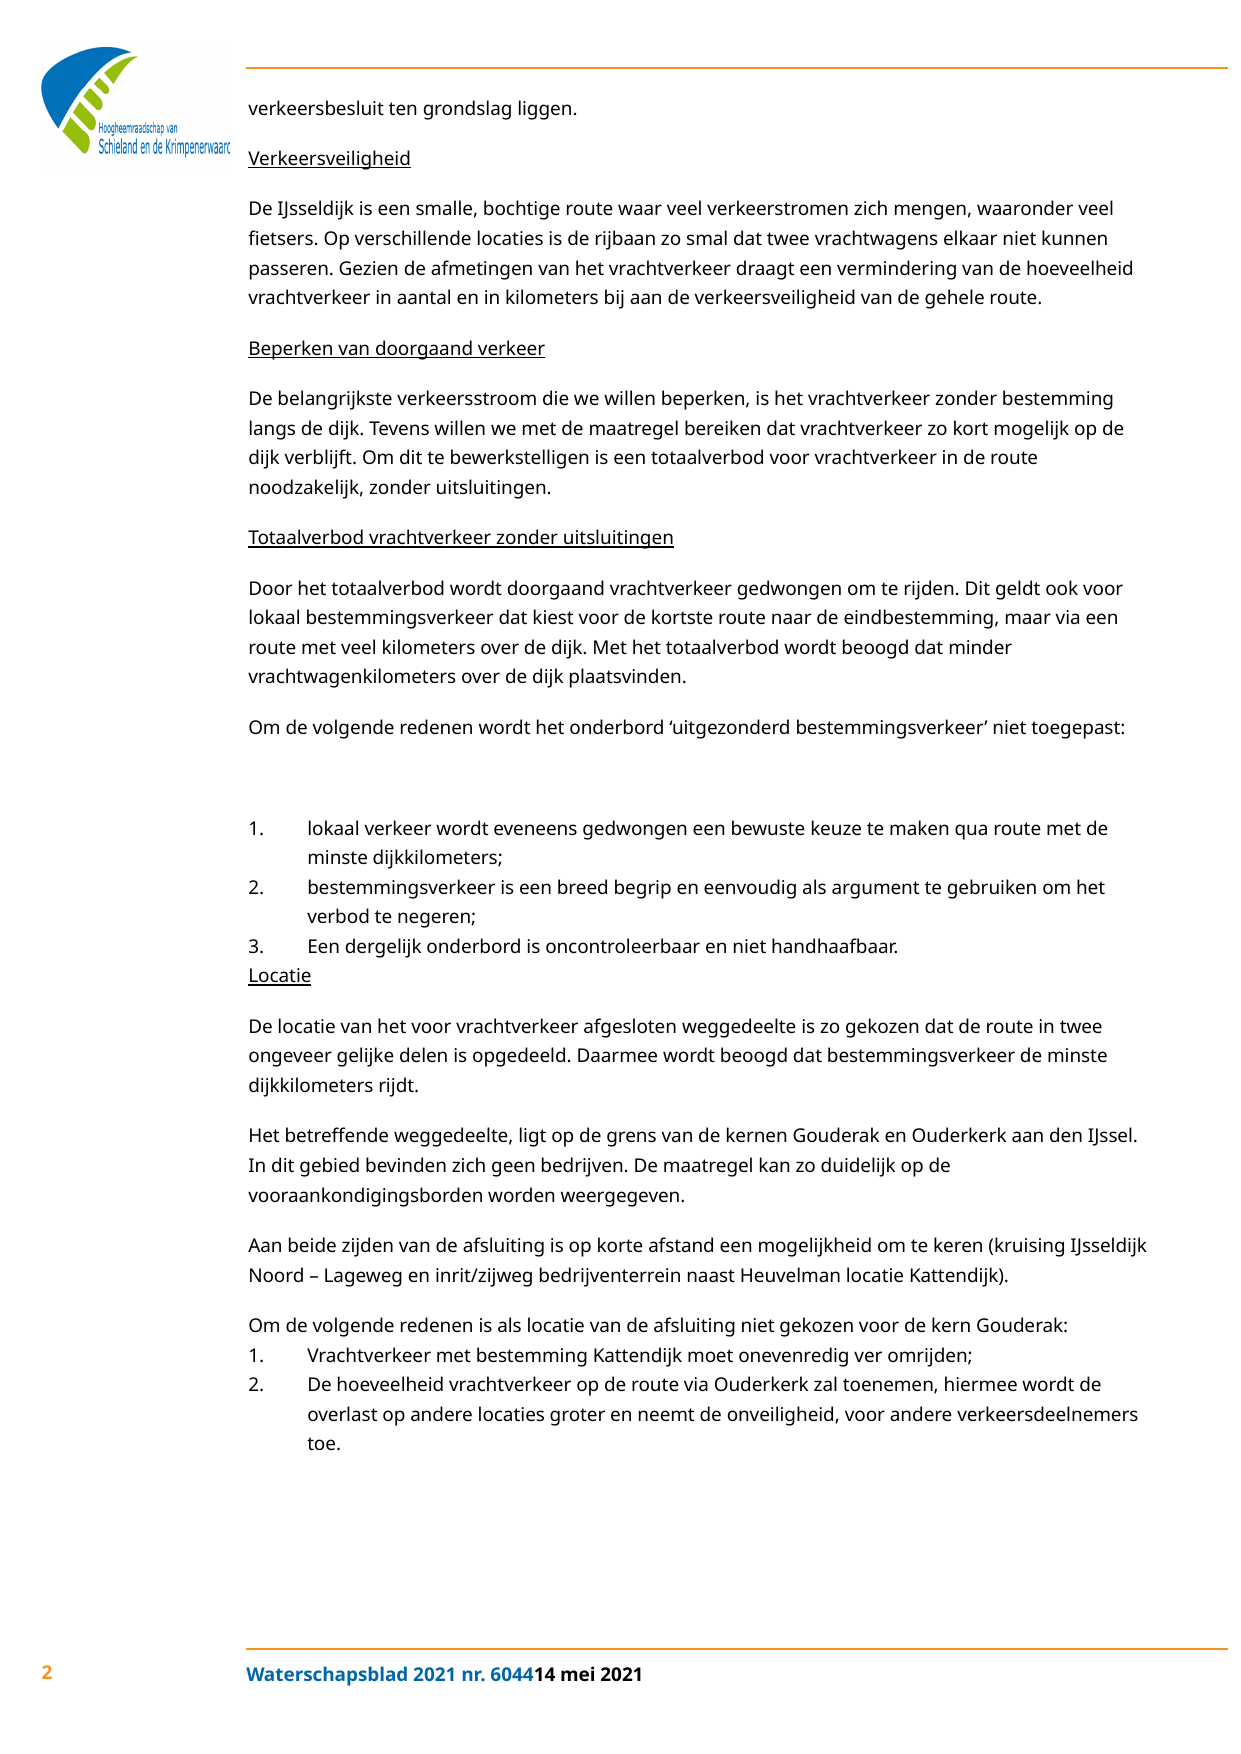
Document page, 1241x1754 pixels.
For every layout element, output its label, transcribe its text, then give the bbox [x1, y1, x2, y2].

text Om de volgende redenen wordt het onderbord ‘uitgezonderd bestemmingsverkeer’ niet toegepast: [248, 714, 1152, 740]
text Het betreffende weggedeelte, ligt op de grens van de kernen Gouderak en Ouderkerk aan den IJssel. In dit gebied bevinden zich geen bedrijven. De maatregel kan zo duidelijk op de vooraankondigingsborden worden weergegeven. [248, 1123, 1152, 1208]
text Aan beide zijden van de afsluiting is op korte afstand een mogelijkheid om te keren (kruising IJsseldijk Noord – Lageweg en inrit/zijweg bedrijventerrein naast Heuvelman locatie Kattendijk). [248, 1232, 1152, 1288]
text De locatie van het voor vrachtverkeer afgesloten weggedeelte is zo gekozen dat de route in twee ongeveer gelijke delen is opgedeeld. Daarmee wordt beoogd dat bestemmingsverkeer de minste dijkkilometers rijdt. [248, 1013, 1152, 1098]
list De hoeveelheid vrachtverkeer op de route via Ouderkerk zal toenemen, hiermee wordt de overlast op andere locaties groter en neemt de onveiligheid, voor andere verkeersdeelnemers toe. [248, 1371, 1152, 1456]
list bestemmingsverkeer is een breed begrip en eenvoudig als argument te gebruiken om het verbod te negeren; [248, 874, 1152, 929]
text Totaalverbod vrachtverkeer zonder uitsluitingen [248, 524, 1152, 550]
list Vrachtverkeer met bestemming Kattendijk moet onevenredig ver omrijden; [248, 1342, 1152, 1368]
text Beperken van doorgaand verkeer [248, 335, 1152, 361]
text De IJsseldijk is een smalle, bochtige route waar veel verkeerstromen zich mengen, waaronder veel fietsers. Op verschillende locaties is de rijbaan zo smal dat twee vrachtwagens elkaar niet kunnen passeren. Gezien de afmetingen van het vrachtverkeer draagt een vermindering van de hoeveelheid vrachtverkeer in aantal en in kilometers bij aan de verkeersveiligheid van de gehele route. [248, 196, 1152, 310]
list Een dergelijk onderbord is oncontroleerbaar en niet handhaafbaar. [248, 933, 1152, 959]
text Locatie [248, 963, 1152, 988]
list lokaal verkeer wordt eveneens gedwongen een bewuste keuze te maken qua route met de minste dijkkilometers; [248, 815, 1152, 870]
text Om de volgende redenen is als locatie van de afsluiting niet gekozen voor de kern Gouderak: [248, 1312, 1152, 1338]
text verkeersbesluit ten grondslag liggen. [248, 95, 1152, 121]
picture [41, 47, 231, 172]
text Verkeersveiligheid [248, 145, 1152, 171]
text Door het totaalverbod wordt doorgaand vrachtverkeer gedwongen om te rijden. Dit geldt ook voor lokaal bestemmingsverkeer dat kiest voor de kortste route naar de eindbestemming, maar via een route met veel kilometers over de dijk. Met het totaalverbod wordt beoogd dat minder vrachtwagenkilometers over de dijk plaatsvinden. [248, 575, 1152, 689]
text De belangrijkste verkeersstroom die we willen beperken, is het vrachtverkeer zonder bestemming langs de dijk. Tevens willen we met de maatregel bereiken dat vrachtverkeer zo kort mogelijk op de dijk verblijft. Om dit te bewerkstelligen is een totaalverbod voor vrachtverkeer in de route noodzakelijk, zonder uitsluitingen. [248, 385, 1152, 500]
